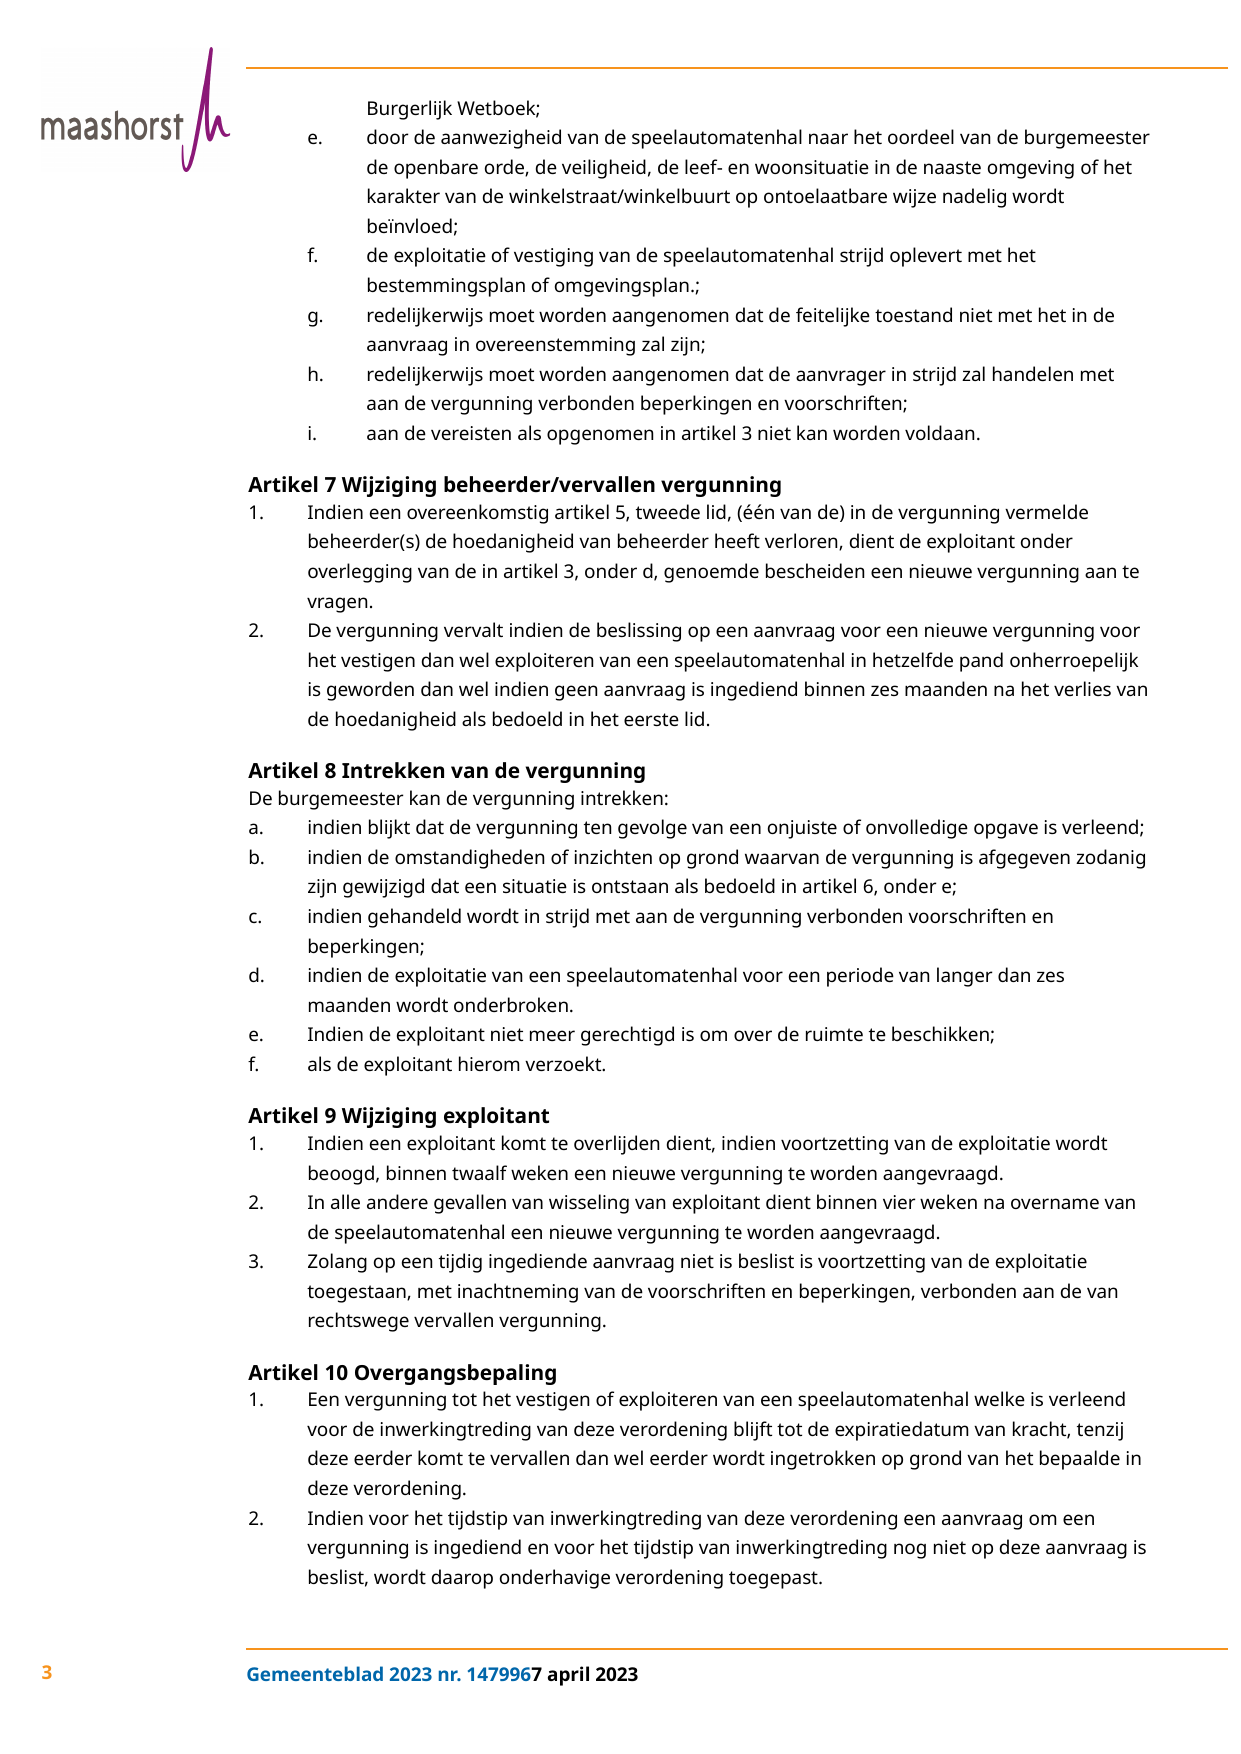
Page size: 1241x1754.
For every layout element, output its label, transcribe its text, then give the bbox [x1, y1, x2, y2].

picture [41, 47, 231, 172]
list Indien voor het tijdstip van inwerkingtreding van deze verordening een aanvraag om een vergunning is ingediend en voor het tijdstip van inwerkingtreding nog niet op deze aanvraag is beslist, wordt daarop onderhavige verordening toegepast. [248, 1505, 1152, 1590]
list Burgerlijk Wetboek; [307, 95, 1152, 121]
list indien de omstandigheden of inzichten op grond waarvan de vergunning is afgegeven zodanig zijn gewijzigd dat een situatie is ontstaan als bedoeld in artikel 6, onder e; [248, 844, 1152, 899]
list De vergunning vervalt indien de beslissing op een aanvraag voor een nieuwe vergunning voor het vestigen dan wel exploiteren van een speelautomatenhal in hetzelfde pand onherroepelijk is geworden dan wel indien geen aanvraag is ingediend binnen zes maanden na het verlies van de hoedanigheid als bedoeld in het eerste lid. [248, 617, 1152, 732]
list aan de vereisten als opgenomen in artikel 3 niet kan worden voldaan. [307, 420, 1152, 446]
list redelijkerwijs moet worden aangenomen dat de feitelijke toestand niet met het in de aanvraag in overeenstemming zal zijn; [307, 302, 1152, 357]
list Zolang op een tijdig ingediende aanvraag niet is beslist is voortzetting van de exploitatie toegestaan, met inachtneming van de voorschriften en beperkingen, verbonden aan de van rechtswege vervallen vergunning. [248, 1248, 1152, 1333]
list Indien een exploitant komt te overlijden dient, indien voortzetting van de exploitatie wordt beoogd, binnen twaalf weken een nieuwe vergunning te worden aangevraagd. [248, 1130, 1152, 1185]
list indien de exploitatie van een speelautomatenhal voor een periode van langer dan zes maanden wordt onderbroken. [248, 962, 1152, 1018]
list als de exploitant hierom verzoekt. [248, 1051, 1152, 1077]
list de exploitatie of vestiging van de speelautomatenhal strijd oplevert met het bestemmingsplan of omgevingsplan.; [307, 243, 1152, 298]
list door de aanwezigheid van de speelautomatenhal naar het oordeel van de burgemeester de openbare orde, de veiligheid, de leef- en woonsituatie in de naaste omgeving of het karakter van de winkelstraat/winkelbuurt op ontoelaatbare wijze nadelig wordt beïnvloed; [307, 124, 1152, 239]
list redelijkerwijs moet worden aangenomen dat de aanvrager in strijd zal handelen met aan de vergunning verbonden beperkingen en voorschriften; [307, 361, 1152, 416]
text Artikel 9 Wijziging exploitant [248, 1102, 1152, 1130]
list Een vergunning tot het vestigen of exploiteren van een speelautomatenhal welke is verleend voor de inwerkingtreding van deze verordening blijft tot de expiratiedatum van kracht, tenzij deze eerder komt te vervallen dan wel eerder wordt ingetrokken op grond van het bepaalde in deze verordening. [248, 1386, 1152, 1501]
text Artikel 7 Wijziging beheerder/vervallen vergunning [248, 471, 1152, 499]
text De burgemeester kan de vergunning intrekken: [248, 785, 1152, 811]
list indien gehandeld wordt in strijd met aan de vergunning verbonden voorschriften en beperkingen; [248, 903, 1152, 959]
list Indien een overeenkomstig artikel 5, tweede lid, (één van de) in de vergunning vermelde beheerder(s) de hoedanigheid van beheerder heeft verloren, dient de exploitant onder overlegging van de in artikel 3, onder d, genoemde bescheiden een nieuwe vergunning aan te vragen. [248, 499, 1152, 613]
list indien blijkt dat de vergunning ten gevolge van een onjuiste of onvolledige opgave is verleend; [248, 814, 1152, 840]
text Artikel 8 Intrekken van de vergunning [248, 757, 1152, 785]
list In alle andere gevallen van wisseling van exploitant dient binnen vier weken na overname van de speelautomatenhal een nieuwe vergunning te worden aangevraagd. [248, 1189, 1152, 1244]
text Artikel 10 Overgangsbepaling [248, 1358, 1152, 1386]
list Indien de exploitant niet meer gerechtigd is om over de ruimte te beschikken; [248, 1022, 1152, 1047]
